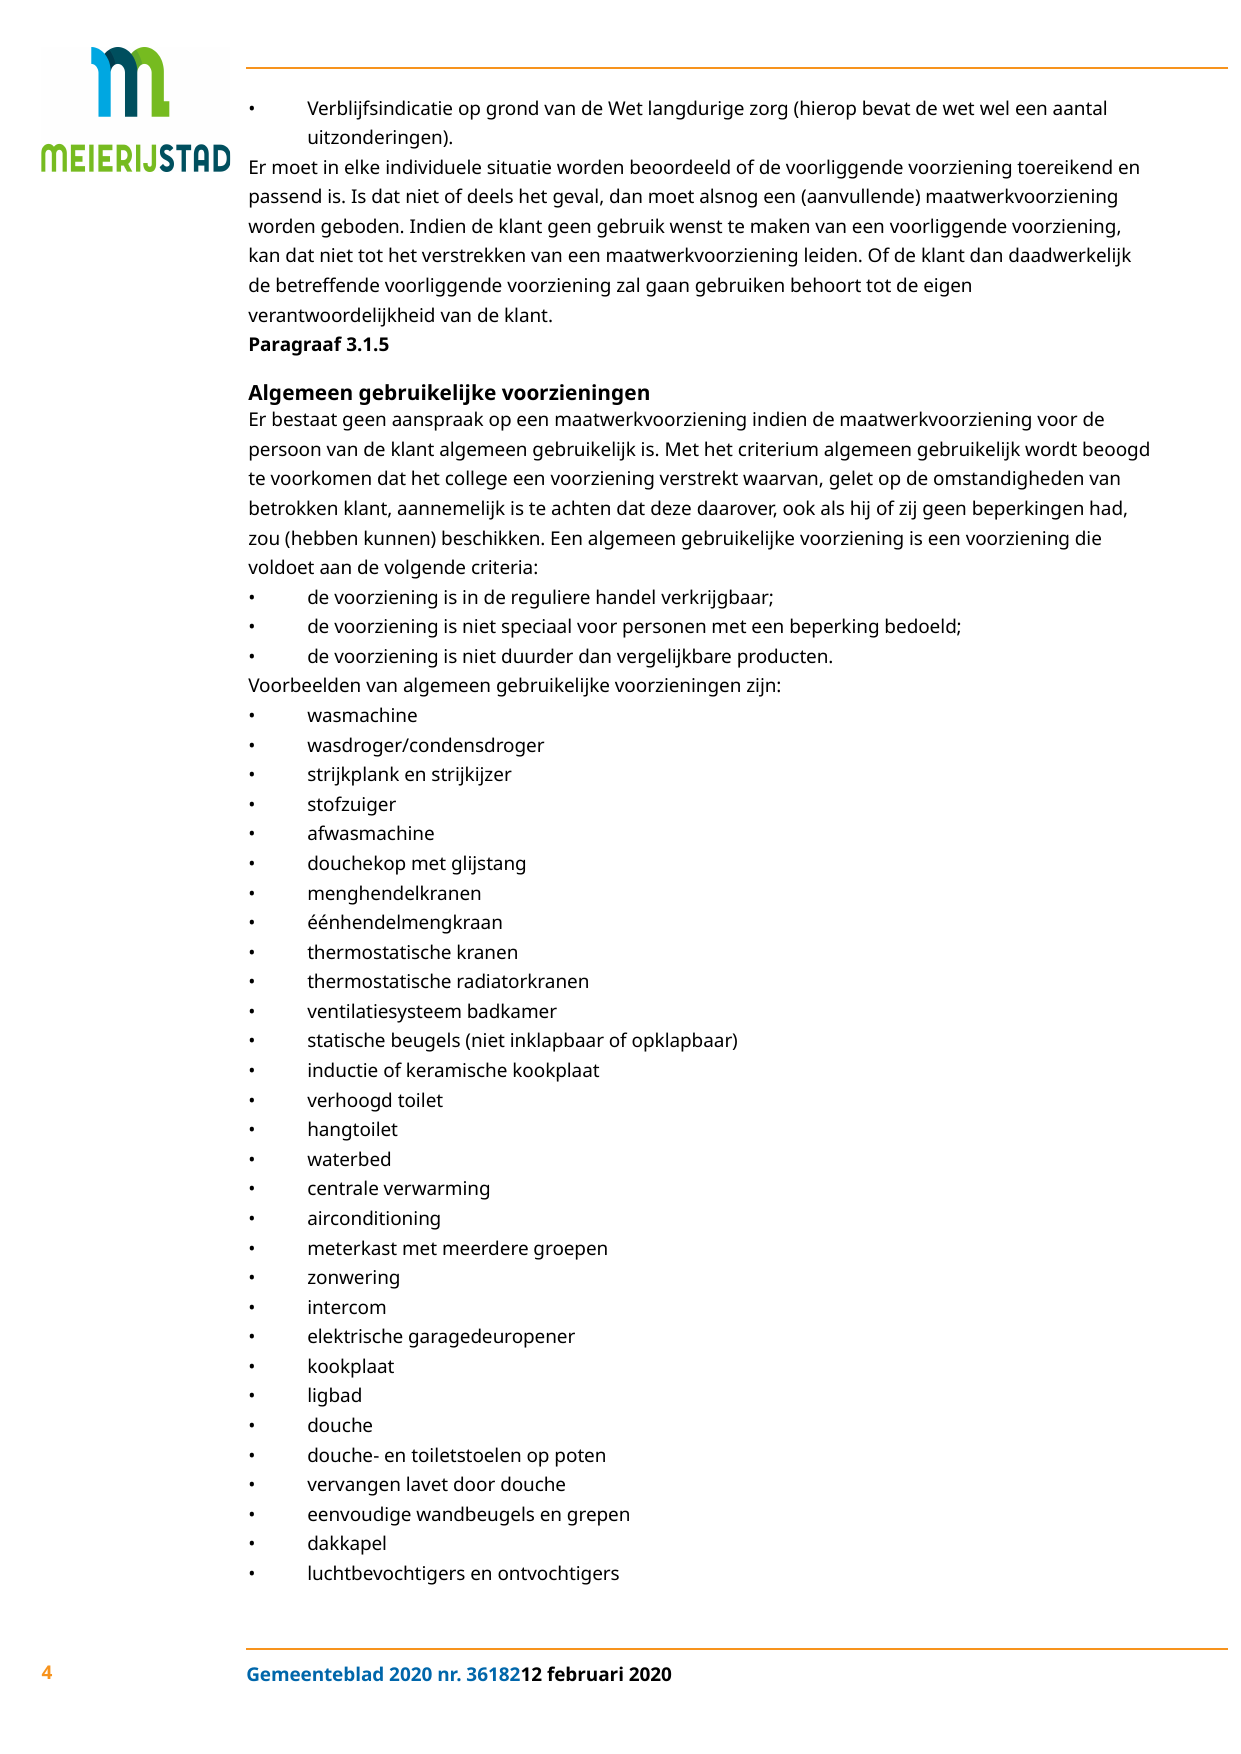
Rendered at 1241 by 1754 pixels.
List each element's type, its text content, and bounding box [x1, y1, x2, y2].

list elektrische garagedeuropener [248, 1323, 1152, 1349]
list centrale verwarming [248, 1176, 1152, 1201]
list intercom [248, 1294, 1152, 1320]
list kookplaat [248, 1353, 1152, 1379]
text Er moet in elke individuele situatie worden beoordeeld of de voorliggende voorziening toereikend en passend is. Is dat niet of deels het geval, dan moet alsnog een (aanvullende) maatwerkvoorziening worden geboden. Indien de klant geen gebruik wenst te maken van een voorliggende voorziening, kan dat niet tot het verstrekken van een maatwerkvoorziening leiden. Of de klant dan daadwerkelijk de betreffende voorliggende voorziening zal gaan gebruiken behoort tot de eigen verantwoordelijkheid van de klant. [248, 154, 1152, 328]
list de voorziening is in de reguliere handel verkrijgbaar; [248, 584, 1152, 610]
list wasmachine [248, 702, 1152, 728]
list vervangen lavet door douche [248, 1471, 1152, 1497]
list thermostatische kranen [248, 939, 1152, 965]
list luchtbevochtigers en ontvochtigers [248, 1560, 1152, 1586]
text Paragraaf 3.1.5 [248, 331, 1152, 357]
list statische beugels (niet inklapbaar of opklapbaar) [248, 1028, 1152, 1053]
list verhoogd toilet [248, 1087, 1152, 1113]
list ligbad [248, 1383, 1152, 1408]
list douche [248, 1412, 1152, 1438]
list zonwering [248, 1264, 1152, 1290]
text Voorbeelden van algemeen gebruikelijke voorzieningen zijn: [248, 673, 1152, 698]
list wasdroger/condensdroger [248, 732, 1152, 758]
list inductie of keramische kookplaat [248, 1057, 1152, 1083]
list de voorziening is niet speciaal voor personen met een beperking bedoeld; [248, 613, 1152, 639]
text Algemeen gebruikelijke voorzieningen [248, 378, 1152, 406]
list douchekop met glijstang [248, 850, 1152, 876]
list afwasmachine [248, 821, 1152, 846]
list douche- en toiletstoelen op poten [248, 1442, 1152, 1468]
list meterkast met meerdere groepen [248, 1235, 1152, 1261]
list eenvoudige wandbeugels en grepen [248, 1501, 1152, 1527]
list ventilatiesysteem badkamer [248, 998, 1152, 1024]
list waterbed [248, 1146, 1152, 1172]
list éénhendelmengkraan [248, 909, 1152, 935]
list thermostatische radiatorkranen [248, 968, 1152, 994]
list airconditioning [248, 1205, 1152, 1231]
text Er bestaat geen aanspraak op een maatwerkvoorziening indien de maatwerkvoorziening voor de persoon van de klant algemeen gebruikelijk is. Met het criterium algemeen gebruikelijk wordt beoogd te voorkomen dat het college een voorziening verstrekt waarvan, gelet op de omstandigheden van betrokken klant, aannemelijk is te achten dat deze daarover, ook als hij of zij geen beperkingen had, zou (hebben kunnen) beschikken. Een algemeen gebruikelijke voorziening is een voorziening die voldoet aan de volgende criteria: [248, 406, 1152, 580]
picture [41, 47, 231, 172]
list dakkapel [248, 1531, 1152, 1556]
list stofzuiger [248, 791, 1152, 817]
list strijkplank en strijkijzer [248, 761, 1152, 787]
list hangtoilet [248, 1116, 1152, 1142]
list menghendelkranen [248, 880, 1152, 906]
list Verblijfsindicatie op grond van de Wet langdurige zorg (hierop bevat de wet wel een aantal uitzonderingen). [248, 95, 1152, 150]
list de voorziening is niet duurder dan vergelijkbare producten. [248, 643, 1152, 669]
